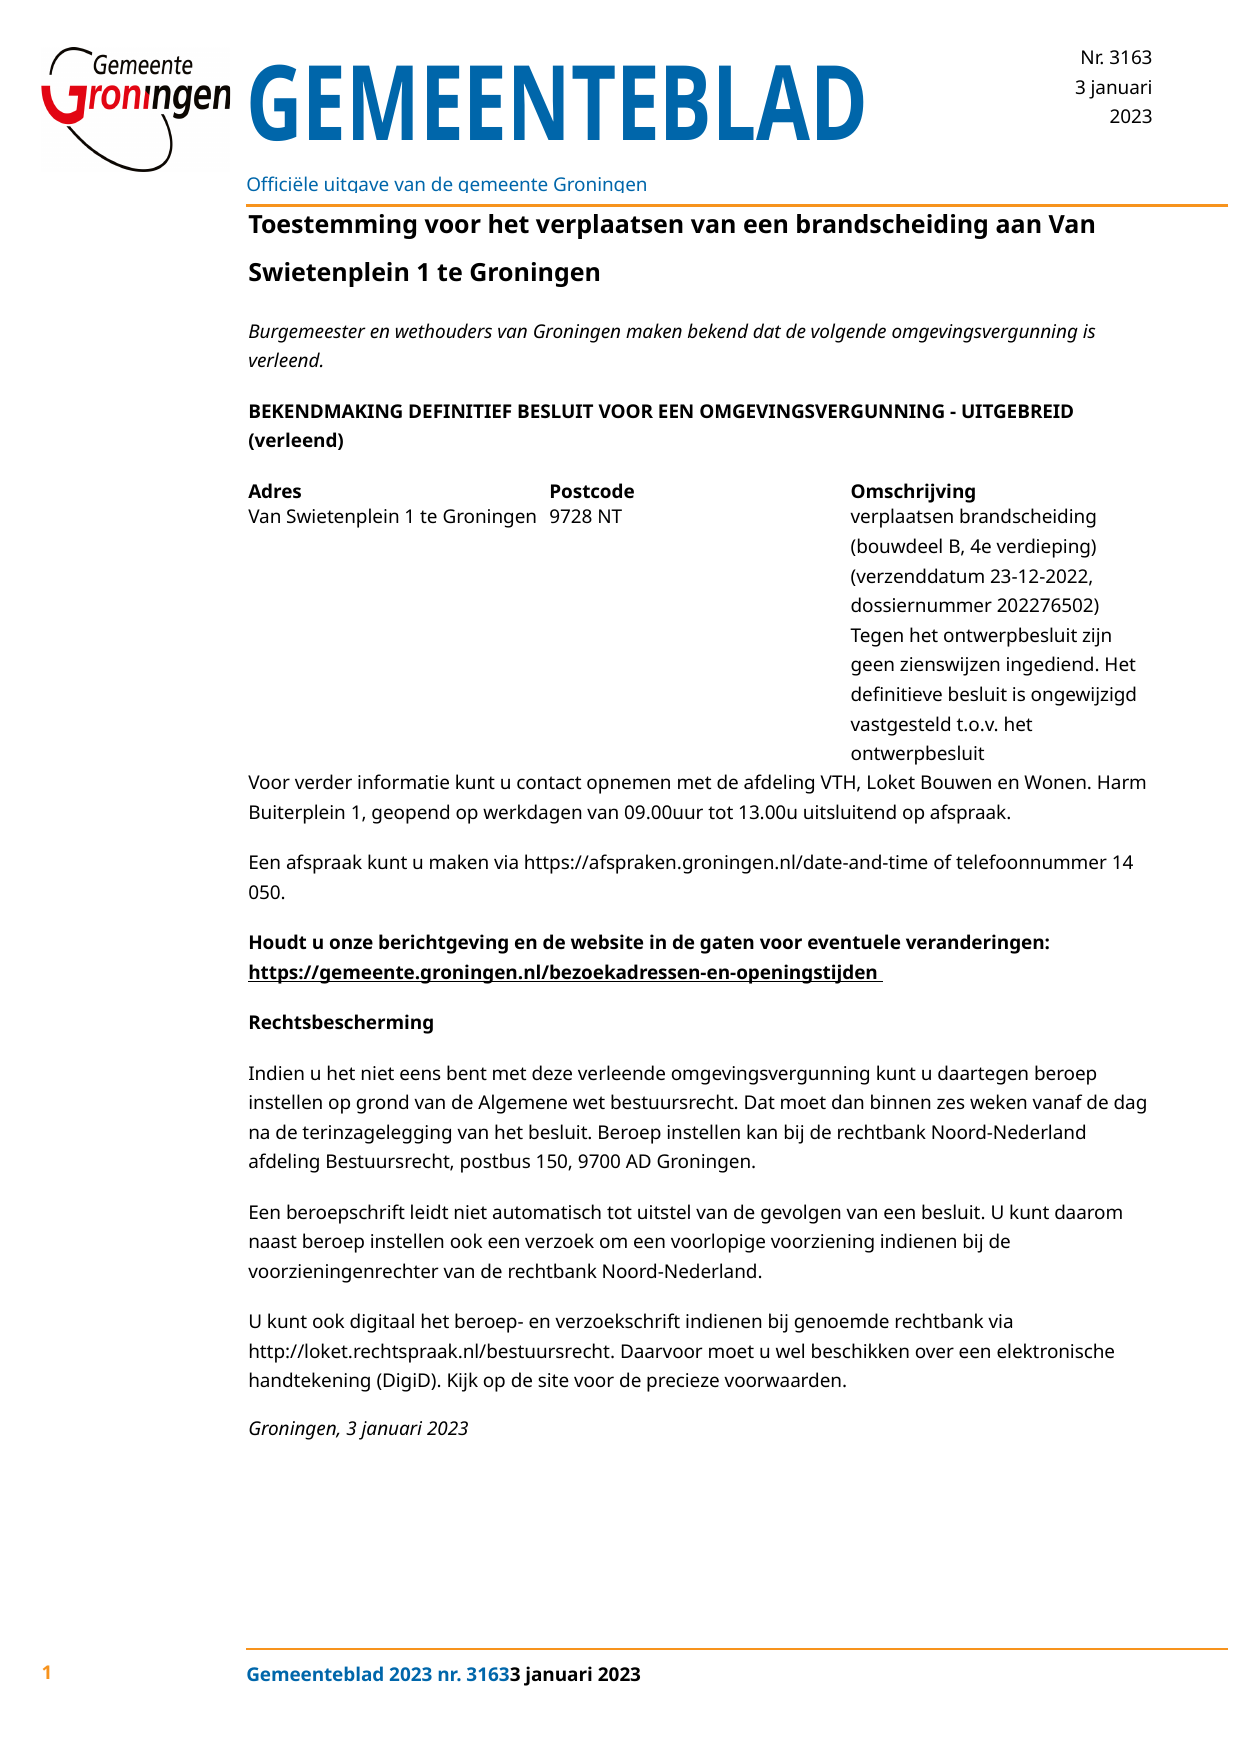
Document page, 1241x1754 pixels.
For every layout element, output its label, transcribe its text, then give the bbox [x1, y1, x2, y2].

table_header Adres [248, 478, 549, 504]
text Rechtsbescherming [248, 1009, 1152, 1035]
text Voor verder informatie kunt u contact opnemen met de afdeling VTH, Loket Bouwen en Wonen. Harm Buiterplein 1, geopend op werkdagen van 09.00uur tot 13.00u uitsluitend op afspraak. [248, 769, 1152, 825]
table_header Omschrijving [850, 478, 1152, 504]
text Een afspraak kunt u maken via https://afspraken.groningen.nl/date-and-time of telefoonnummer 14 050. [248, 849, 1152, 905]
text BEKENDMAKING DEFINITIEF BESLUIT VOOR EEN OMGEVINGSVERGUNNING - UITGEBREID (verleend) [248, 398, 1152, 453]
table_cell 9728 NT [549, 504, 850, 766]
text Een beroepschrift leidt niet automatisch tot uitstel van de gevolgen van een besluit. U kunt daarom naast beroep instellen ook een verzoek om een voorlopige voorziening indienen bij de voorzieningenrechter van de rechtbank Noord-Nederland. [248, 1199, 1152, 1284]
table_cell Van Swietenplein 1 te Groningen [248, 504, 549, 766]
text Toestemming voor het verplaatsen van een brandscheiding aan Van Swietenplein 1 te Groningen [248, 207, 1152, 288]
picture [41, 47, 231, 172]
table_cell verplaatsen brandscheiding (bouwdeel B, 4e verdieping) (verzenddatum 23-12-2022, dossiernummer 202276502) Tegen het ontwerpbesluit zijn geen zienswijzen ingediend. Het definitieve besluit is ongewijzigd vastgesteld t.o.v. het ontwerpbesluit [850, 504, 1152, 766]
text Houdt u onze berichtgeving en de website in de gaten voor eventuele veranderingen: https://gemeente.groningen.nl/bezoekadressen-en-openingstijden [248, 929, 1152, 985]
text Indien u het niet eens bent met deze verleende omgevingsvergunning kunt u daartegen beroep instellen op grond van de Algemene wet bestuursrecht. Dat moet dan binnen zes weken vanaf de dag na de terinzagelegging van het besluit. Beroep instellen kan bij de rechtbank Noord-Nederland afdeling Bestuursrecht, postbus 150, 9700 AD Groningen. [248, 1060, 1152, 1174]
text Burgemeester en wethouders van Groningen maken bekend dat de volgende omgevingsvergunning is verleend. [248, 318, 1152, 373]
text Groningen, 3 januari 2023 [248, 1416, 1152, 1441]
text U kunt ook digitaal het beroep- en verzoekschrift indienen bij genoemde rechtbank via http://loket.rechtspraak.nl/bestuursrecht. Daarvoor moet u wel beschikken over een elektronische handtekening (DigiD). Kijk op de site voor de precieze voorwaarden. [248, 1308, 1152, 1393]
table_header Postcode [549, 478, 850, 504]
